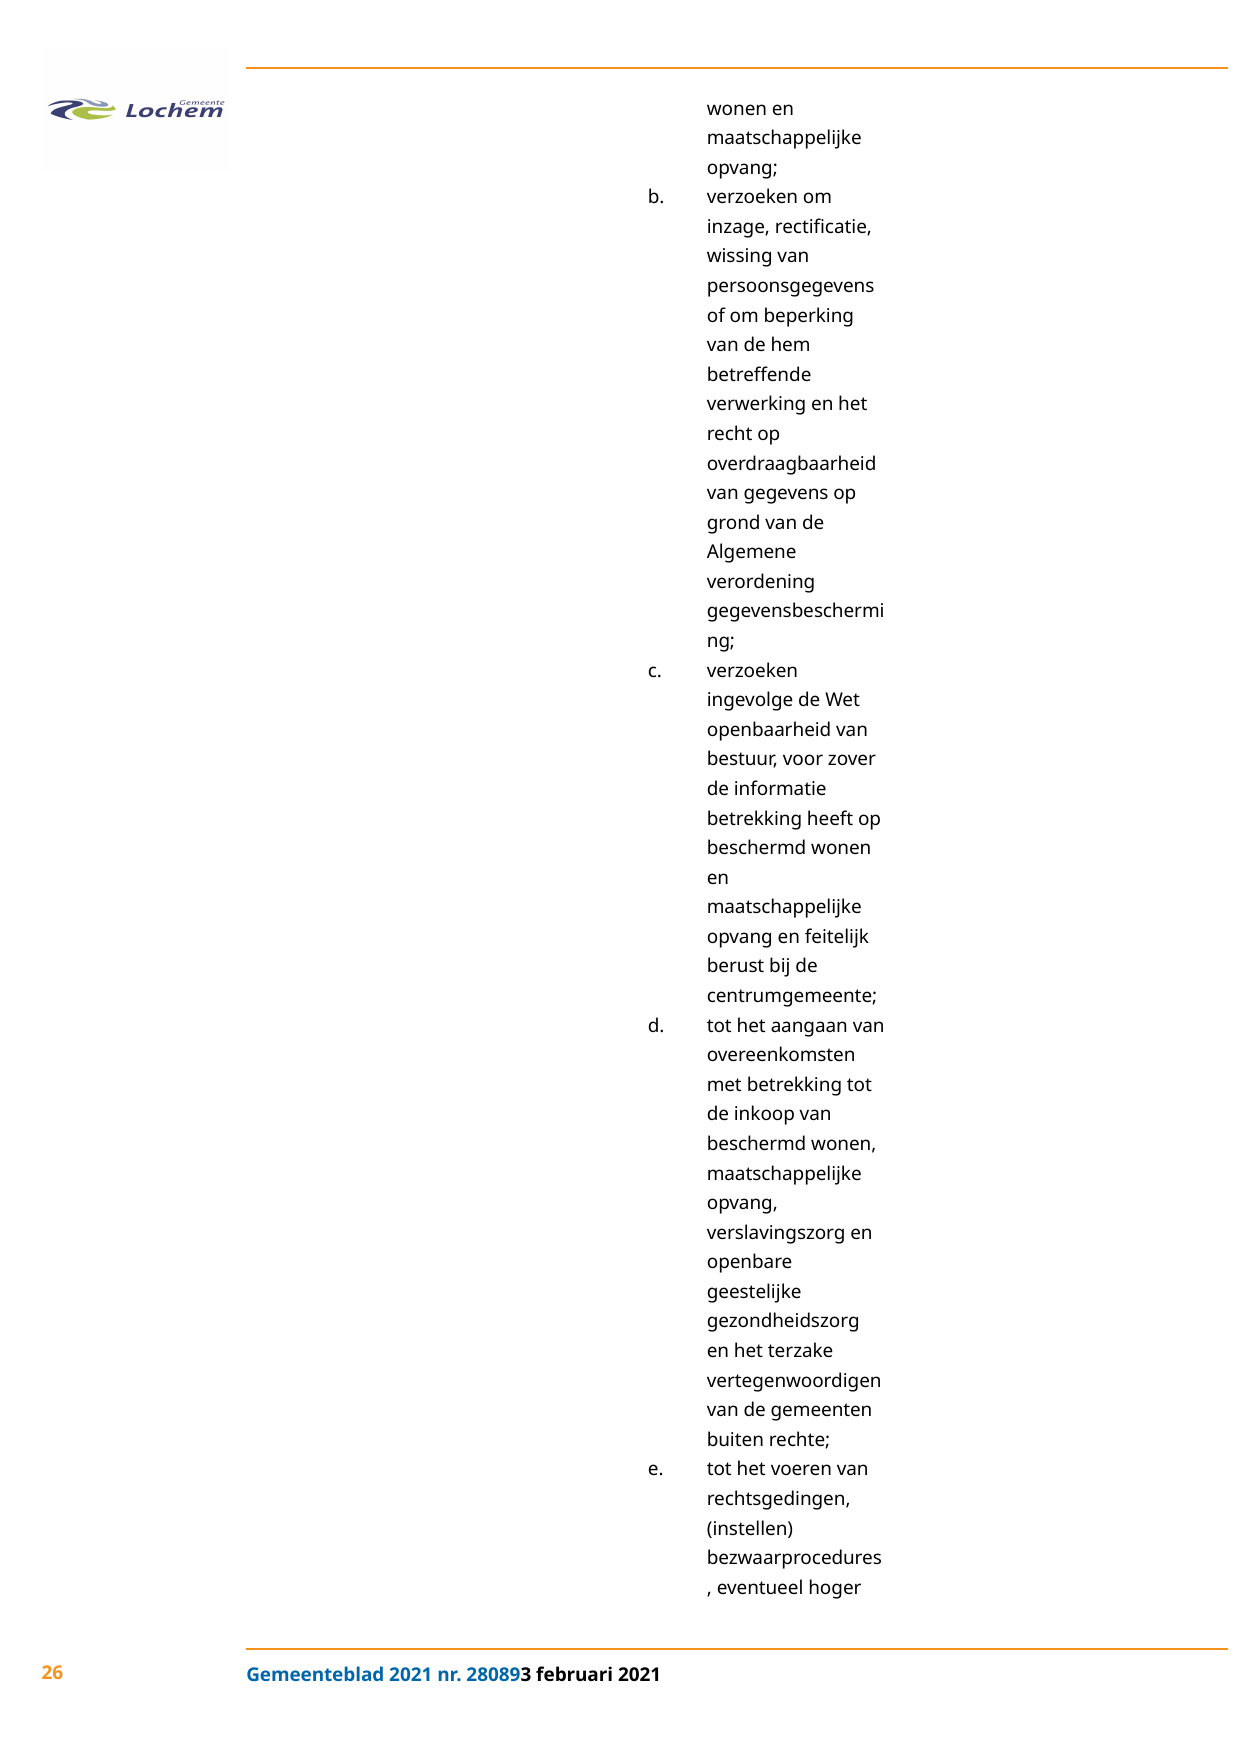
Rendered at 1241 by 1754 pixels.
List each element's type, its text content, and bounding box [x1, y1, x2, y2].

table_cell [1018, 95, 1152, 1600]
table_cell [248, 95, 381, 1600]
table_cell [514, 95, 648, 1600]
picture [41, 47, 231, 172]
table_cell [381, 95, 514, 1600]
table_cell [885, 95, 1018, 1600]
table_cell wonen en maatschappelijke opvang; verzoeken om inzage, rectificatie, wissing van persoonsgegevens of om beperking van de hem betreffende verwerking en het recht op overdraagbaarheid van gegevens op grond van de Algemene verordening gegevensbescherming; verzoeken ingevolge de Wet openbaarheid van bestuur, voor zover de informatie betrekking heeft op beschermd wonen en maatschappelijke opvang en feitelijk berust bij de centrumgemeente; tot het aangaan van overeenkomsten met betrekking tot de inkoop van beschermd wonen, maatschappelijke opvang, verslavingszorg en openbare geestelijke gezondheidszorg en het terzake vertegenwoordigen van de gemeenten buiten rechte; tot het voeren van rechtsgedingen, (instellen) bezwaarprocedures, eventueel hoger [648, 95, 885, 1600]
